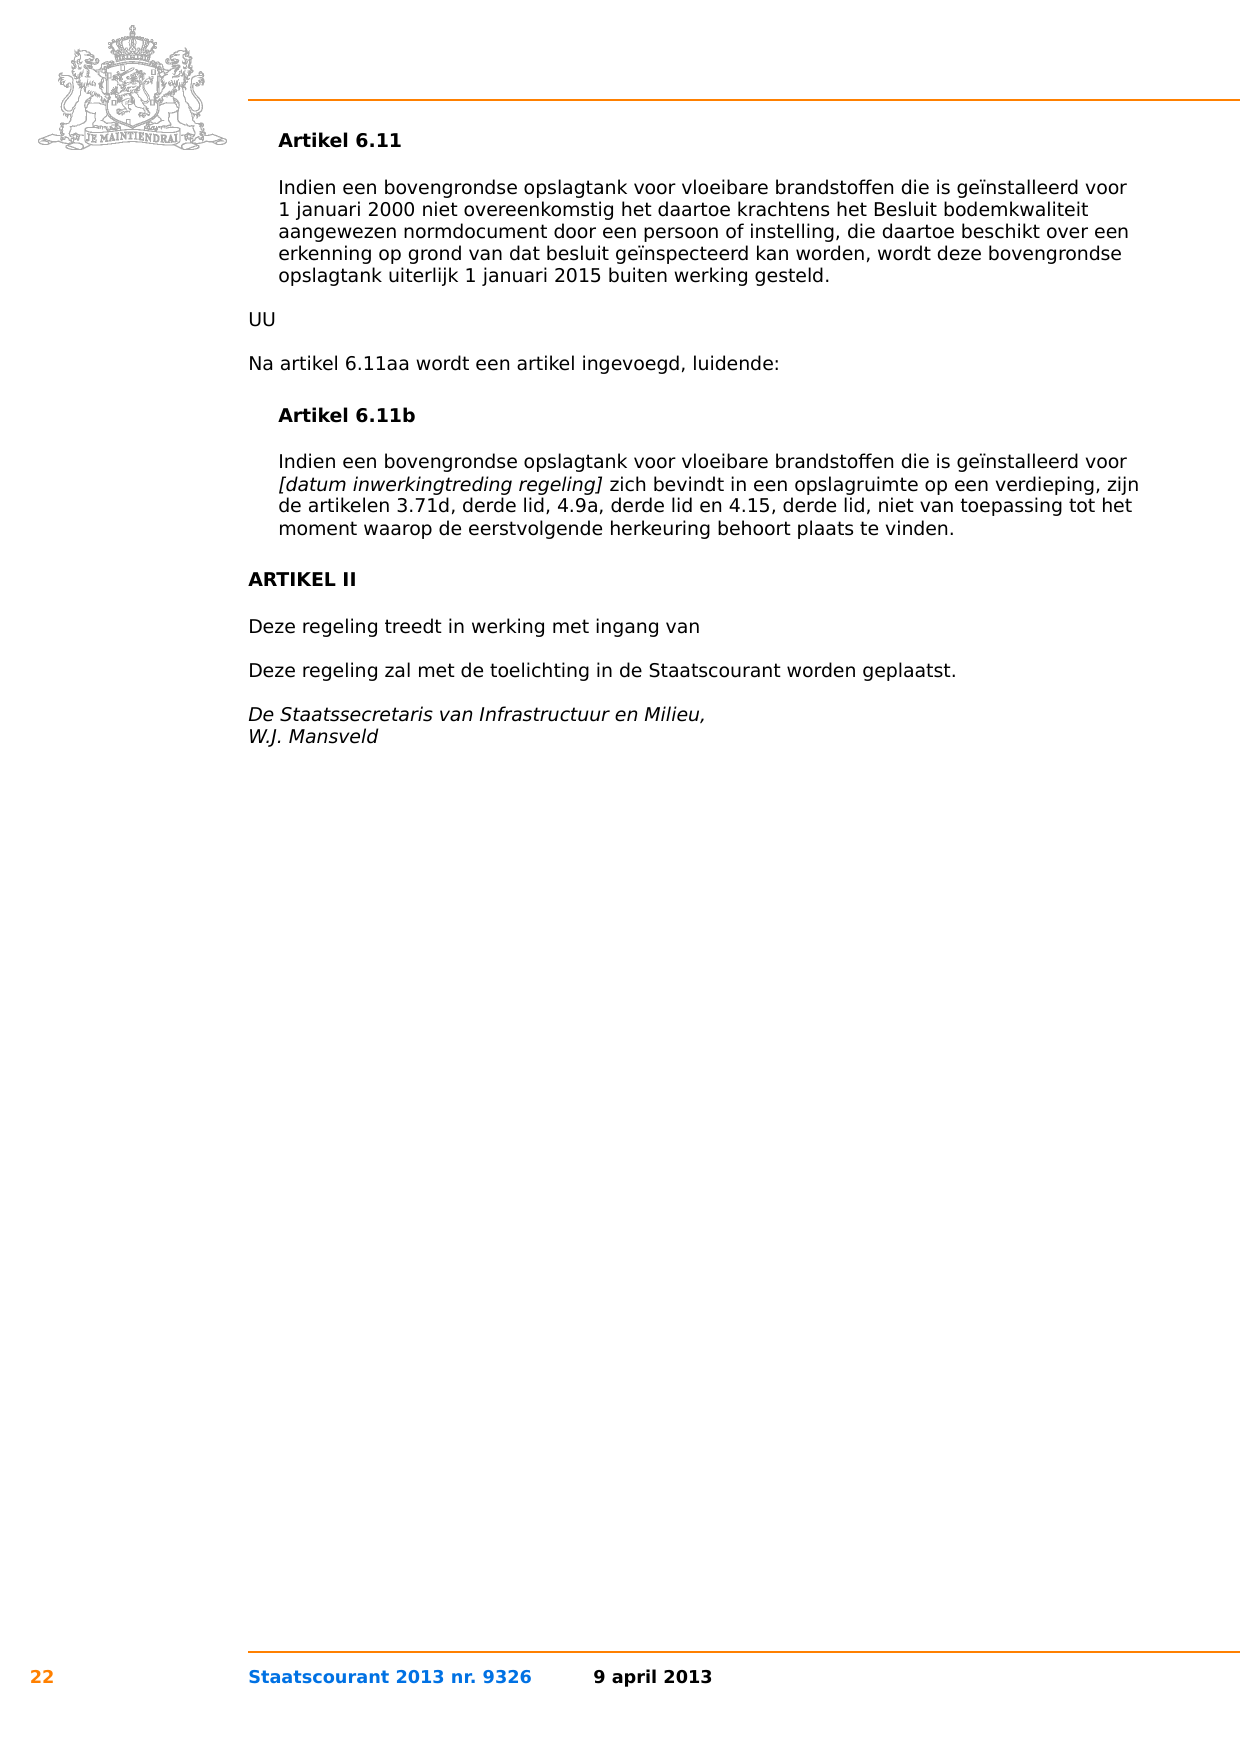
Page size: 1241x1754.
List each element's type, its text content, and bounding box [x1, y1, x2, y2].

text Deze regeling treedt in werking met ingang van [248, 616, 1163, 638]
subtitle Artikel 6.11 [278, 130, 1163, 152]
subtitle ARTIKEL II [248, 569, 1163, 591]
text Indien een bovengrondse opslagtank voor vloeibare brandstoffen die is geïnstalleerd voor 1 januari 2000 niet overeenkomstig het daartoe krachtens het Besluit bodemkwaliteit aangewezen normdocument door een persoon of instelling, die daartoe beschikt over een erkenning op grond van dat besluit geïnspecteerd kan worden, wordt deze bovengrondse opslagtank uiterlijk 1 januari 2015 buiten werking gesteld. [278, 177, 1163, 287]
subtitle Artikel 6.11b [278, 404, 1163, 426]
text UU [248, 309, 1163, 331]
picture [38, 25, 227, 150]
text Na artikel 6.11aa wordt een artikel ingevoegd, luidende: [248, 352, 1163, 374]
text Indien een bovengrondse opslagtank voor vloeibare brandstoffen die is geïnstalleerd voor [datum inwerkingtreding regeling] zich bevindt in een opslagruimte op een verdieping, zijn de artikelen 3.71d, derde lid, 4.9a, derde lid en 4.15, derde lid, niet van toepassing tot het moment waarop de eerstvolgende herkeuring behoort plaats te vinden. [278, 451, 1163, 539]
text Deze regeling zal met de toelichting in de Staatscourant worden geplaatst. [248, 660, 1163, 682]
text De Staatssecretaris van Infrastructuur en Milieu, W.J. Mansveld [248, 704, 1163, 748]
